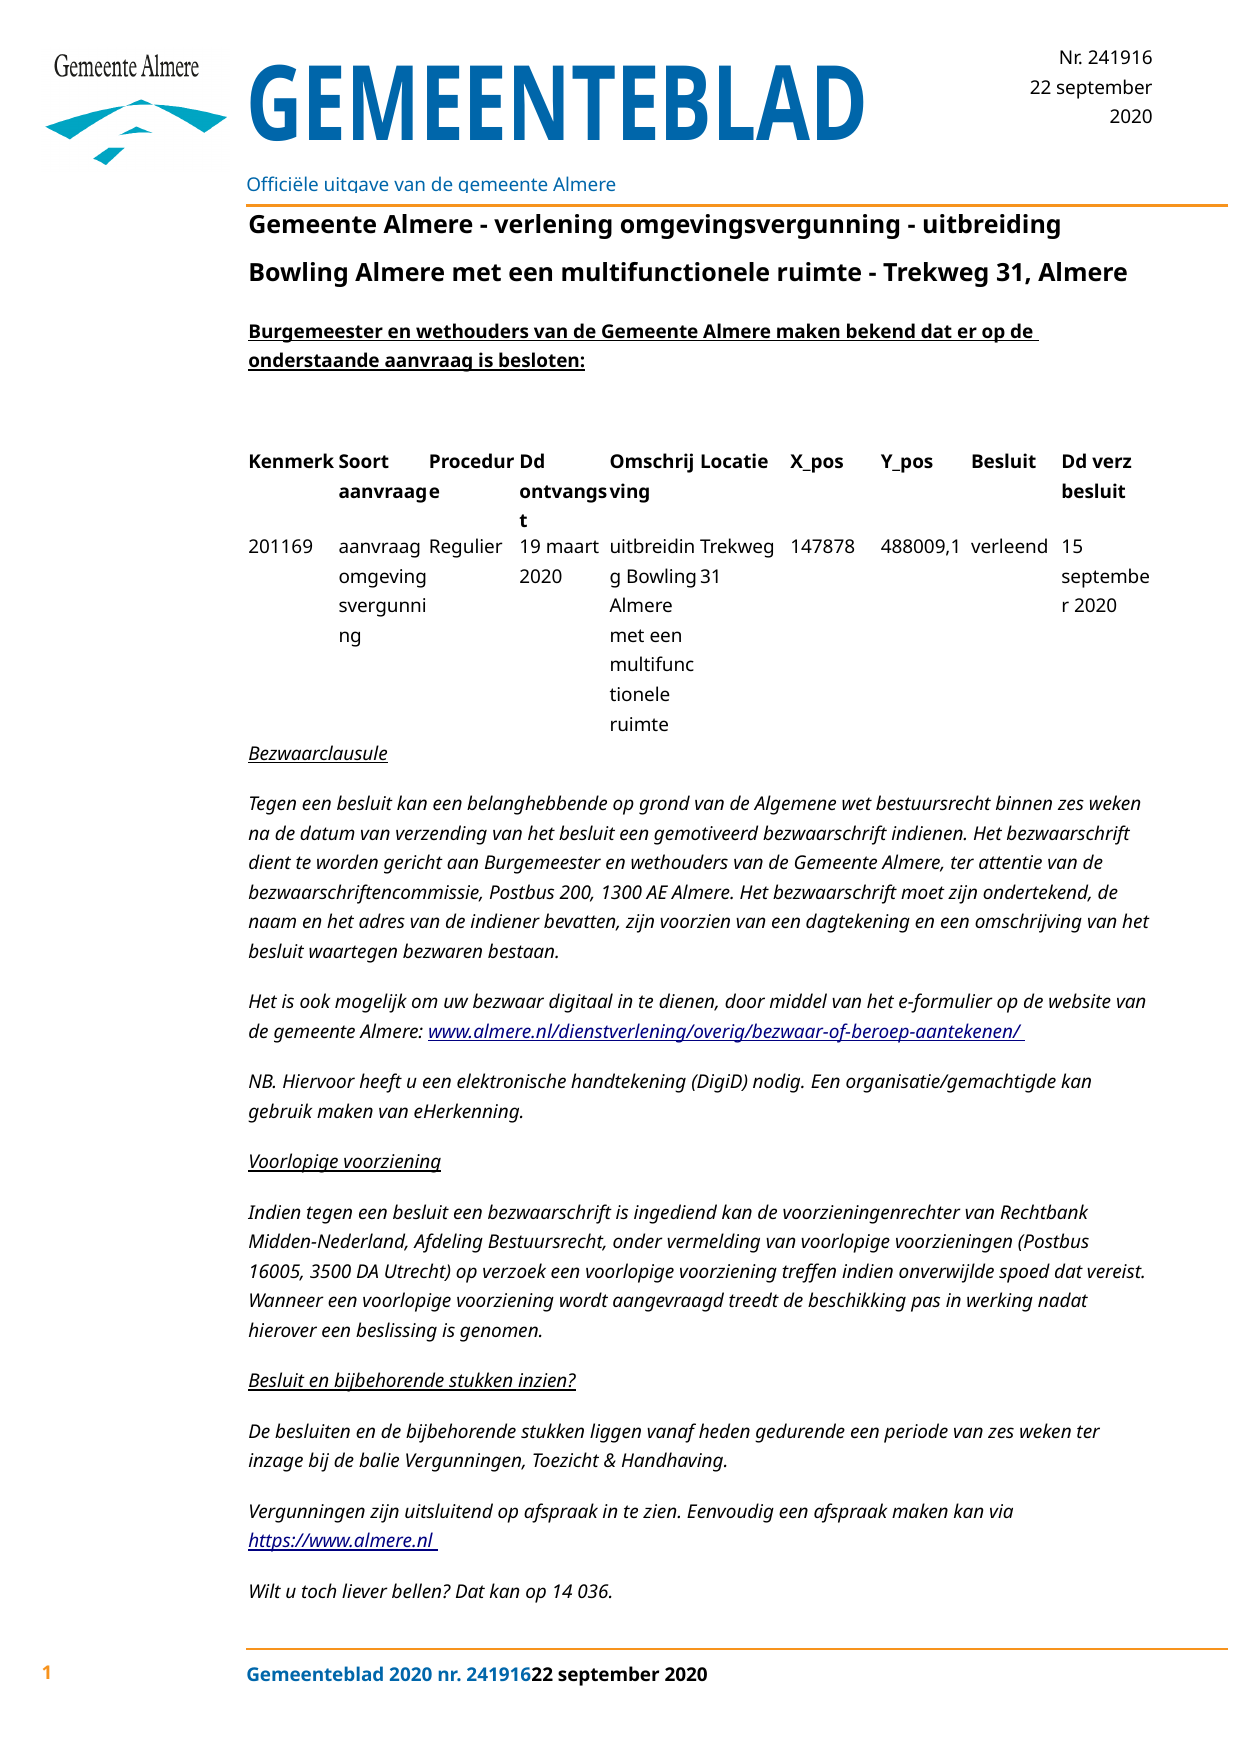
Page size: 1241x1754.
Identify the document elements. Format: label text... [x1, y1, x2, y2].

text Voorlopige voorziening [248, 1148, 1152, 1174]
table_header Dd verz besluit [1061, 449, 1152, 533]
table_header Dd ontvangst [519, 449, 609, 533]
table_header X_pos [790, 449, 881, 533]
table_header Omschrijving [609, 449, 700, 533]
table_cell uitbreiding Bowling Almere met een multifunctionele ruimte [609, 533, 700, 737]
table_cell 19 maart 2020 [519, 533, 609, 737]
table_header Besluit [971, 449, 1061, 533]
table_cell Trekweg 31 [700, 533, 790, 737]
text Besluit en bijbehorende stukken inzien? [248, 1368, 1152, 1393]
text Gemeente Almere - verlening omgevingsvergunning - uitbreiding Bowling Almere met een multifunctionele ruimte - Trekweg 31, Almere [248, 207, 1152, 288]
picture [41, 47, 231, 172]
text Tegen een besluit kan een belanghebbende op grond van de Algemene wet bestuursrecht binnen zes weken na de datum van verzending van het besluit een gemotiveerd bezwaarschrift indienen. Het bezwaarschrift dient te worden gericht aan Burgemeester en wethouders van de Gemeente Almere, ter attentie van de bezwaarschriftencommissie, Postbus 200, 1300 AE Almere. Het bezwaarschrift moet zijn ondertekend, de naam en het adres van de indiener bevatten, zijn voorzien van een dagtekening en een omschrijving van het besluit waartegen bezwaren bestaan. [248, 790, 1152, 964]
text Vergunningen zijn uitsluitend op afspraak in te zien. Eenvoudig een afspraak maken kan via https://www.almere.nl [248, 1498, 1152, 1553]
table_cell Regulier [429, 533, 519, 737]
text Burgemeester en wethouders van de Gemeente Almere maken bekend dat er op de onderstaande aanvraag is besloten: [248, 318, 1152, 373]
table_cell 15 september 2020 [1061, 533, 1152, 737]
table_cell 147878 [790, 533, 881, 737]
table_header Soort aanvraag [338, 449, 429, 533]
table_cell 488009,1 [881, 533, 971, 737]
table_header Y_pos [881, 449, 971, 533]
table_header Kenmerk [248, 449, 338, 533]
text Wilt u toch liever bellen? Dat kan op 14 036. [248, 1578, 1152, 1604]
text Bezwaarclausule [248, 740, 1152, 766]
text Het is ook mogelijk om uw bezwaar digitaal in te dienen, door middel van het e-formulier op de website van de gemeente Almere: www.almere.nl/dienstverlening/overig/bezwaar-of-beroep-aantekenen/ [248, 988, 1152, 1044]
table_cell verleend [971, 533, 1061, 737]
table_cell 201169 [248, 533, 338, 737]
text NB. Hiervoor heeft u een elektronische handtekening (DigiD) nodig. Een organisatie/gemachtigde kan gebruik maken van eHerkenning. [248, 1068, 1152, 1124]
table_header Locatie [700, 449, 790, 533]
text Indien tegen een besluit een bezwaarschrift is ingediend kan de voorzieningenrechter van Rechtbank Midden-Nederland, Afdeling Bestuursrecht, onder vermelding van voorlopige voorzieningen (Postbus 16005, 3500 DA Utrecht) op verzoek een voorlopige voorziening treffen indien onverwijlde spoed dat vereist. Wanneer een voorlopige voorziening wordt aangevraagd treedt de beschikking pas in werking nadat hierover een beslissing is genomen. [248, 1199, 1152, 1343]
table_header Procedure [429, 449, 519, 533]
table_cell aanvraag omgevingsvergunning [338, 533, 429, 737]
text De besluiten en de bijbehorende stukken liggen vanaf heden gedurende een periode van zes weken ter inzage bij de balie Vergunningen, Toezicht & Handhaving. [248, 1418, 1152, 1473]
